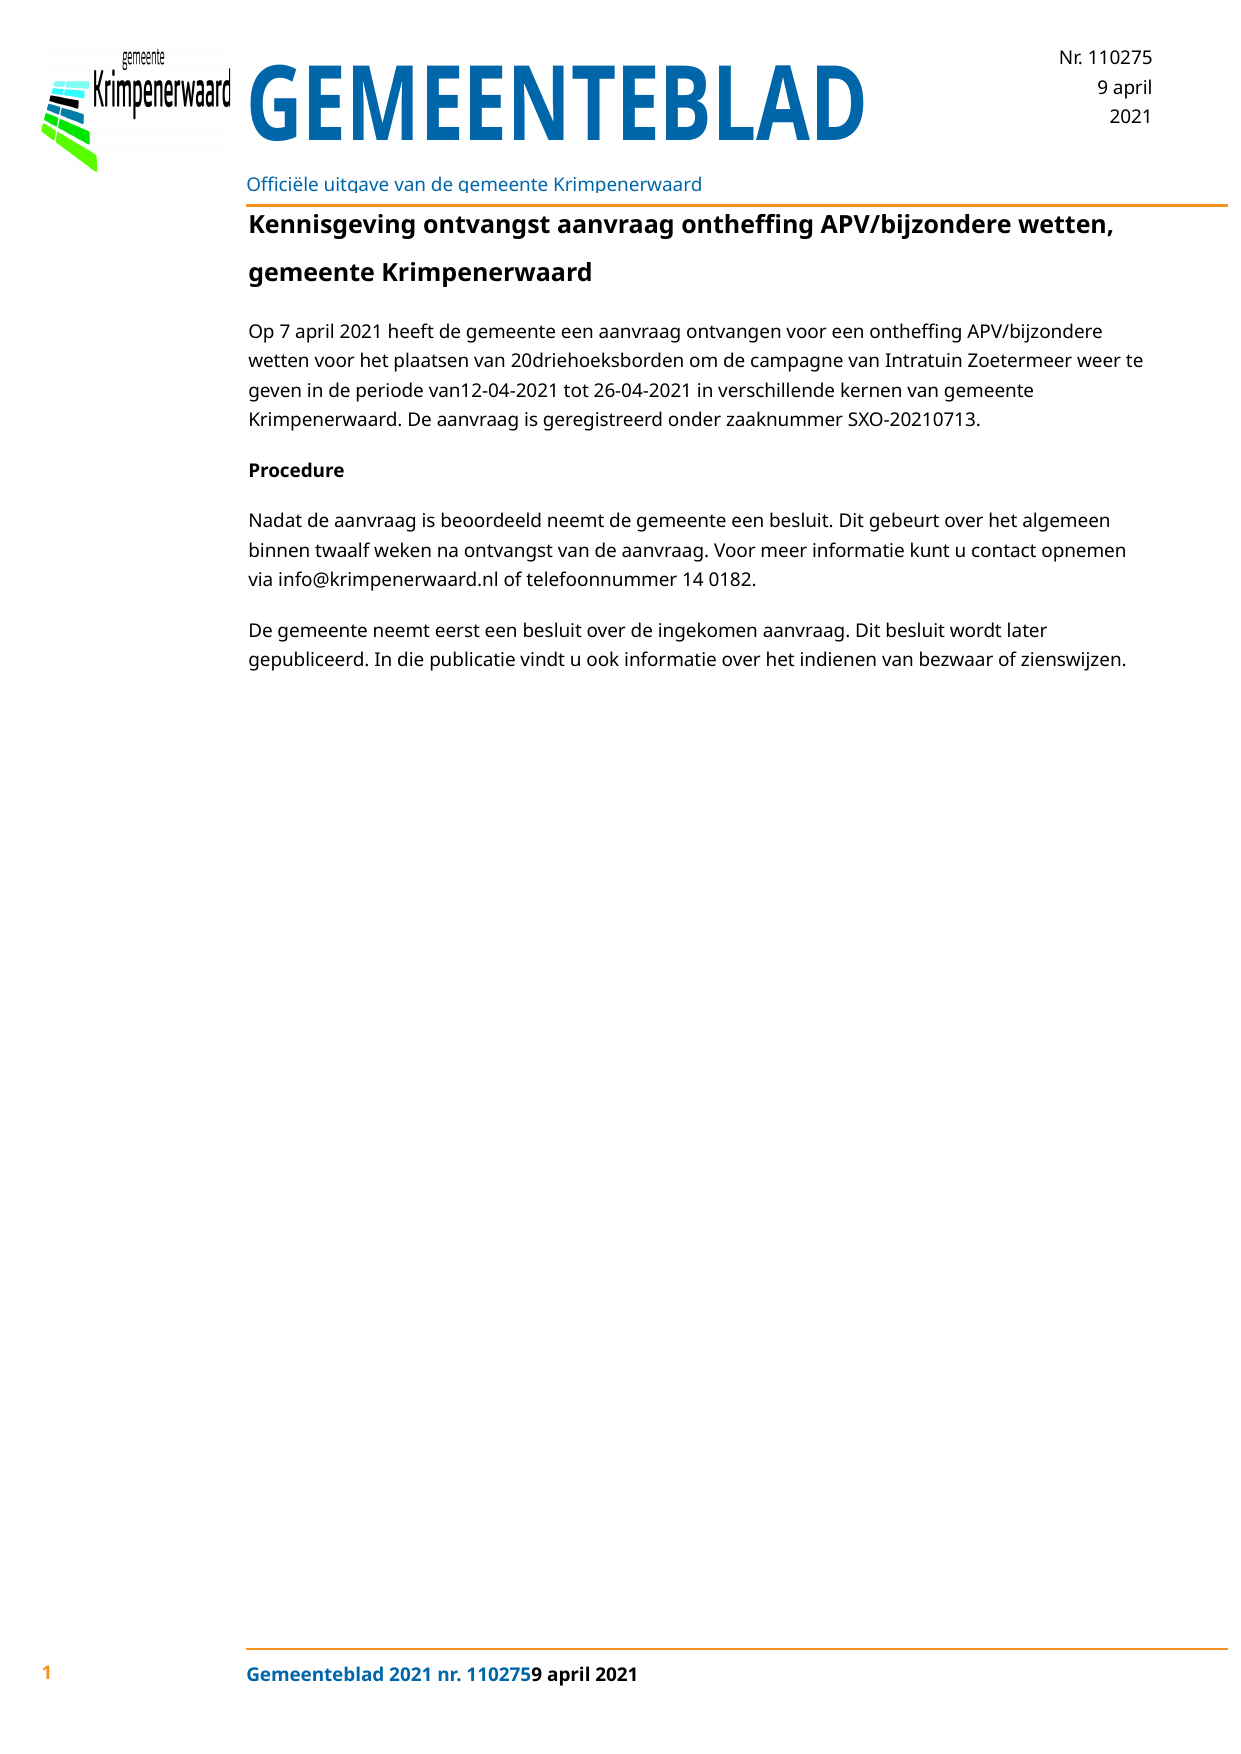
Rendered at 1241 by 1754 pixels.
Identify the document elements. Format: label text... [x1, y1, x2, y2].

text Nadat de aanvraag is beoordeeld neemt de gemeente een besluit. Dit gebeurt over het algemeen binnen twaalf weken na ontvangst van de aanvraag. Voor meer informatie kunt u contact opnemen via info@krimpenerwaard.nl of telefoonnummer 14 0182. [248, 507, 1152, 592]
picture [41, 47, 231, 172]
text Procedure [248, 457, 1152, 483]
text Kennisgeving ontvangst aanvraag ontheffing APV/bijzondere wetten, gemeente Krimpenerwaard [248, 207, 1152, 288]
text Op 7 april 2021 heeft de gemeente een aanvraag ontvangen voor een ontheffing APV/bijzondere wetten voor het plaatsen van 20driehoeksborden om de campagne van Intratuin Zoetermeer weer te geven in de periode van12-04-2021 tot 26-04-2021 in verschillende kernen van gemeente Krimpenerwaard. De aanvraag is geregistreerd onder zaaknummer SXO-20210713. [248, 318, 1152, 432]
text De gemeente neemt eerst een besluit over de ingekomen aanvraag. Dit besluit wordt later gepubliceerd. In die publicatie vindt u ook informatie over het indienen van bezwaar of zienswijzen. [248, 617, 1152, 672]
